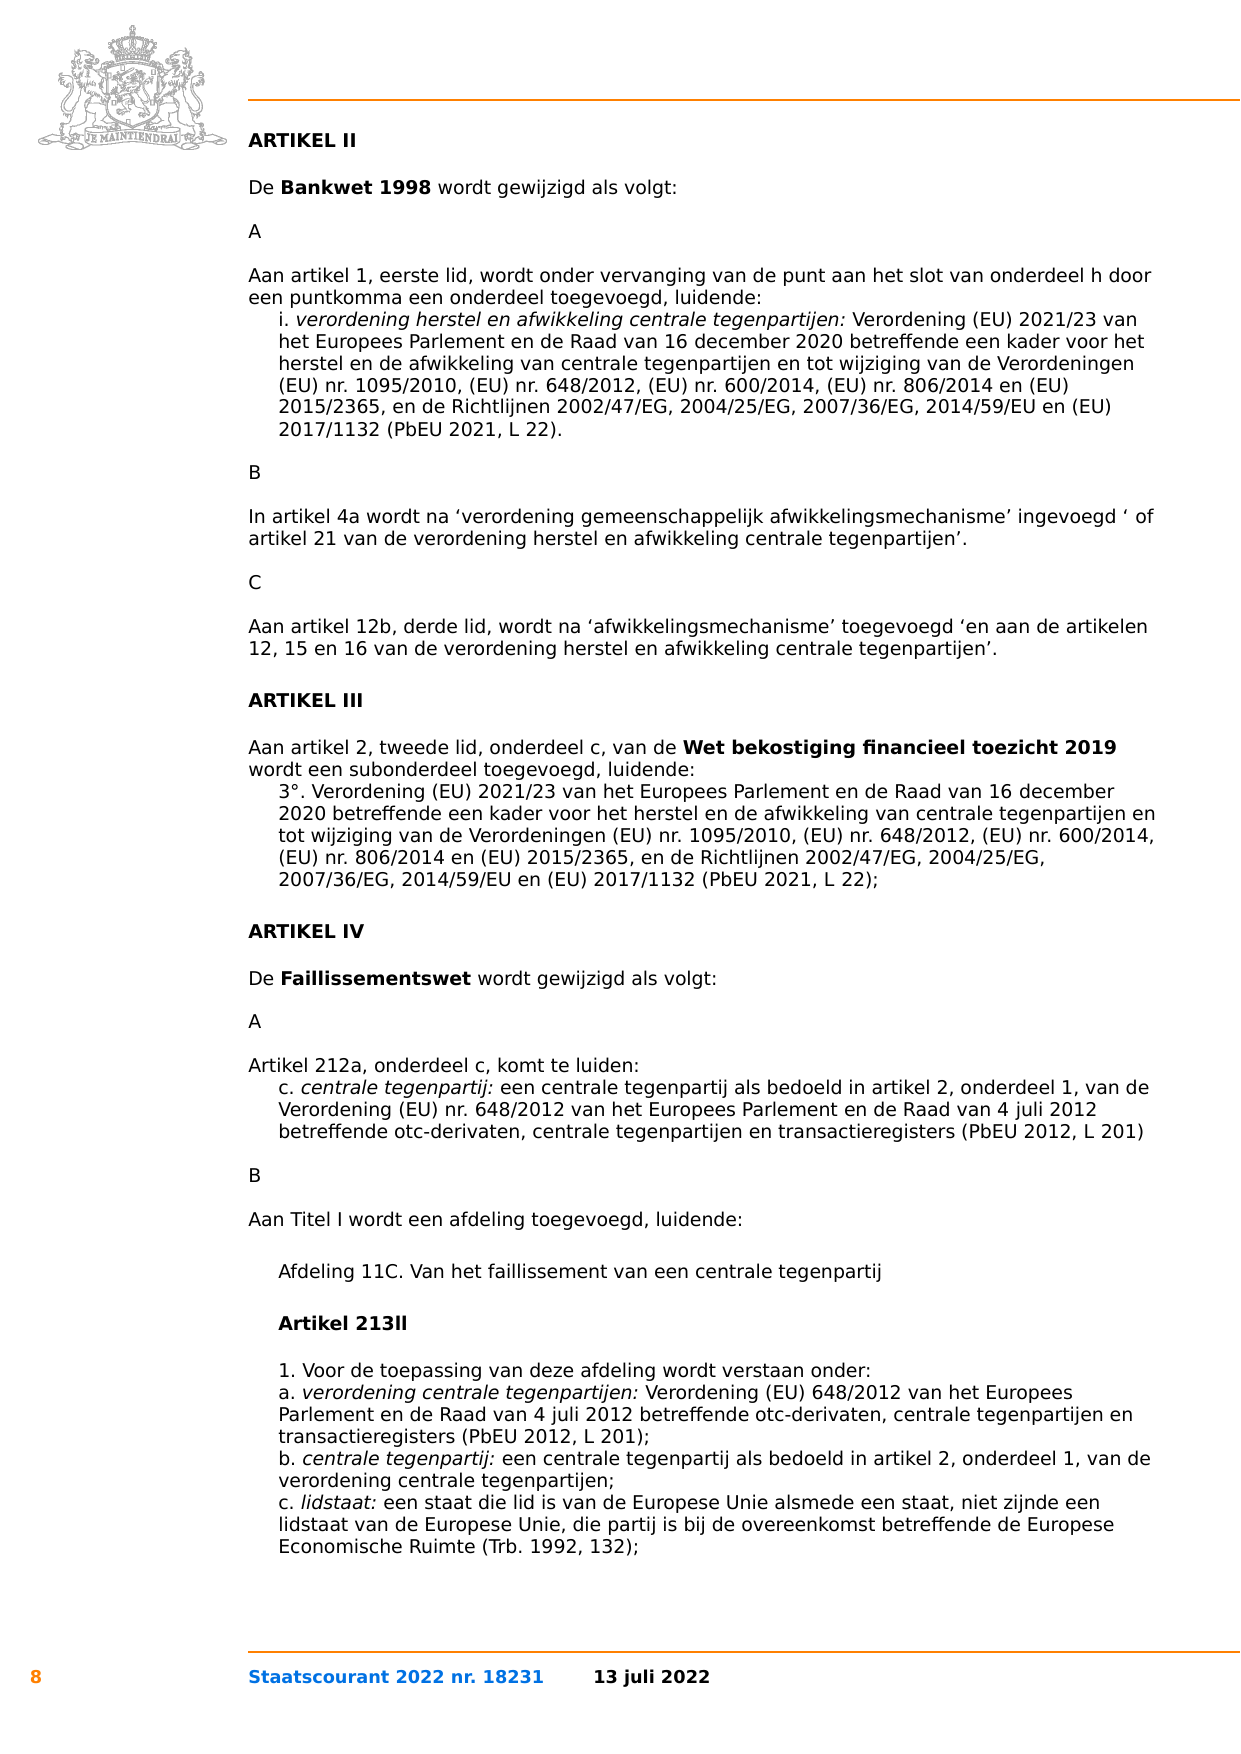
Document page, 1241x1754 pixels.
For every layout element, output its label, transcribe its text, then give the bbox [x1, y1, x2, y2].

text Aan artikel 12b, derde lid, wordt na ‘afwikkelingsmechanisme’ toegevoegd ‘en aan de artikelen 12, 15 en 16 van de verordening herstel en afwikkeling centrale tegenpartijen’. [248, 616, 1163, 660]
text A [248, 221, 1163, 243]
text a. verordening centrale tegenpartijen: Verordening (EU) 648/2012 van het Europees Parlement en de Raad van 4 juli 2012 betreffende otc-derivaten, centrale tegenpartijen en transactieregisters (PbEU 2012, L 201); [278, 1382, 1163, 1448]
subtitle Afdeling 11C. Van het faillissement van een centrale tegenpartij [278, 1261, 1163, 1283]
subtitle ARTIKEL II [248, 130, 1163, 152]
text 1. Voor de toepassing van deze afdeling wordt verstaan onder: [278, 1360, 1163, 1382]
text Aan artikel 2, tweede lid, onderdeel c, van de Wet bekostiging financieel toezicht 2019 wordt een subonderdeel toegevoegd, luidende: [248, 737, 1163, 781]
picture [38, 25, 227, 150]
text B [248, 1165, 1163, 1187]
text Aan artikel 1, eerste lid, wordt onder vervanging van de punt aan het slot van onderdeel h door een puntkomma een onderdeel toegevoegd, luidende: [248, 264, 1163, 308]
text 3°. Verordening (EU) 2021/23 van het Europees Parlement en de Raad van 16 december 2020 betreffende een kader voor het herstel en de afwikkeling van centrale tegenpartijen en tot wijziging van de Verordeningen (EU) nr. 1095/2010, (EU) nr. 648/2012, (EU) nr. 600/2014, (EU) nr. 806/2014 en (EU) 2015/2365, en de Richtlijnen 2002/47/EG, 2004/25/EG, 2007/36/EG, 2014/59/EU en (EU) 2017/1132 (PbEU 2021, L 22); [278, 781, 1163, 891]
text De Bankwet 1998 wordt gewijzigd als volgt: [248, 177, 1163, 199]
text c. centrale tegenpartij: een centrale tegenpartij als bedoeld in artikel 2, onderdeel 1, van de Verordening (EU) nr. 648/2012 van het Europees Parlement en de Raad van 4 juli 2012 betreffende otc-derivaten, centrale tegenpartijen en transactieregisters (PbEU 2012, L 201) [278, 1077, 1163, 1143]
text c. lidstaat: een staat die lid is van de Europese Unie alsmede een staat, niet zijnde een lidstaat van de Europese Unie, die partij is bij de overeenkomst betreffende de Europese Economische Ruimte (Trb. 1992, 132); [278, 1492, 1163, 1558]
text A [248, 1011, 1163, 1033]
text In artikel 4a wordt na ‘verordening gemeenschappelijk afwikkelingsmechanisme’ ingevoegd ‘ of artikel 21 van de verordening herstel en afwikkeling centrale tegenpartijen’. [248, 506, 1163, 550]
subtitle ARTIKEL III [248, 690, 1163, 712]
subtitle ARTIKEL IV [248, 921, 1163, 943]
text C [248, 572, 1163, 594]
text Artikel 212a, onderdeel c, komt te luiden: [248, 1055, 1163, 1077]
subtitle Artikel 213ll [278, 1313, 1163, 1335]
text Aan Titel I wordt een afdeling toegevoegd, luidende: [248, 1209, 1163, 1231]
text De Faillissementswet wordt gewijzigd als volgt: [248, 968, 1163, 989]
text b. centrale tegenpartij: een centrale tegenpartij als bedoeld in artikel 2, onderdeel 1, van de verordening centrale tegenpartijen; [278, 1448, 1163, 1492]
text i. verordening herstel en afwikkeling centrale tegenpartijen: Verordening (EU) 2021/23 van het Europees Parlement en de Raad van 16 december 2020 betreffende een kader voor het herstel en de afwikkeling van centrale tegenpartijen en tot wijziging van de Verordeningen (EU) nr. 1095/2010, (EU) nr. 648/2012, (EU) nr. 600/2014, (EU) nr. 806/2014 en (EU) 2015/2365, en de Richtlijnen 2002/47/EG, 2004/25/EG, 2007/36/EG, 2014/59/EU en (EU) 2017/1132 (PbEU 2021, L 22). [278, 308, 1163, 440]
text B [248, 462, 1163, 484]
